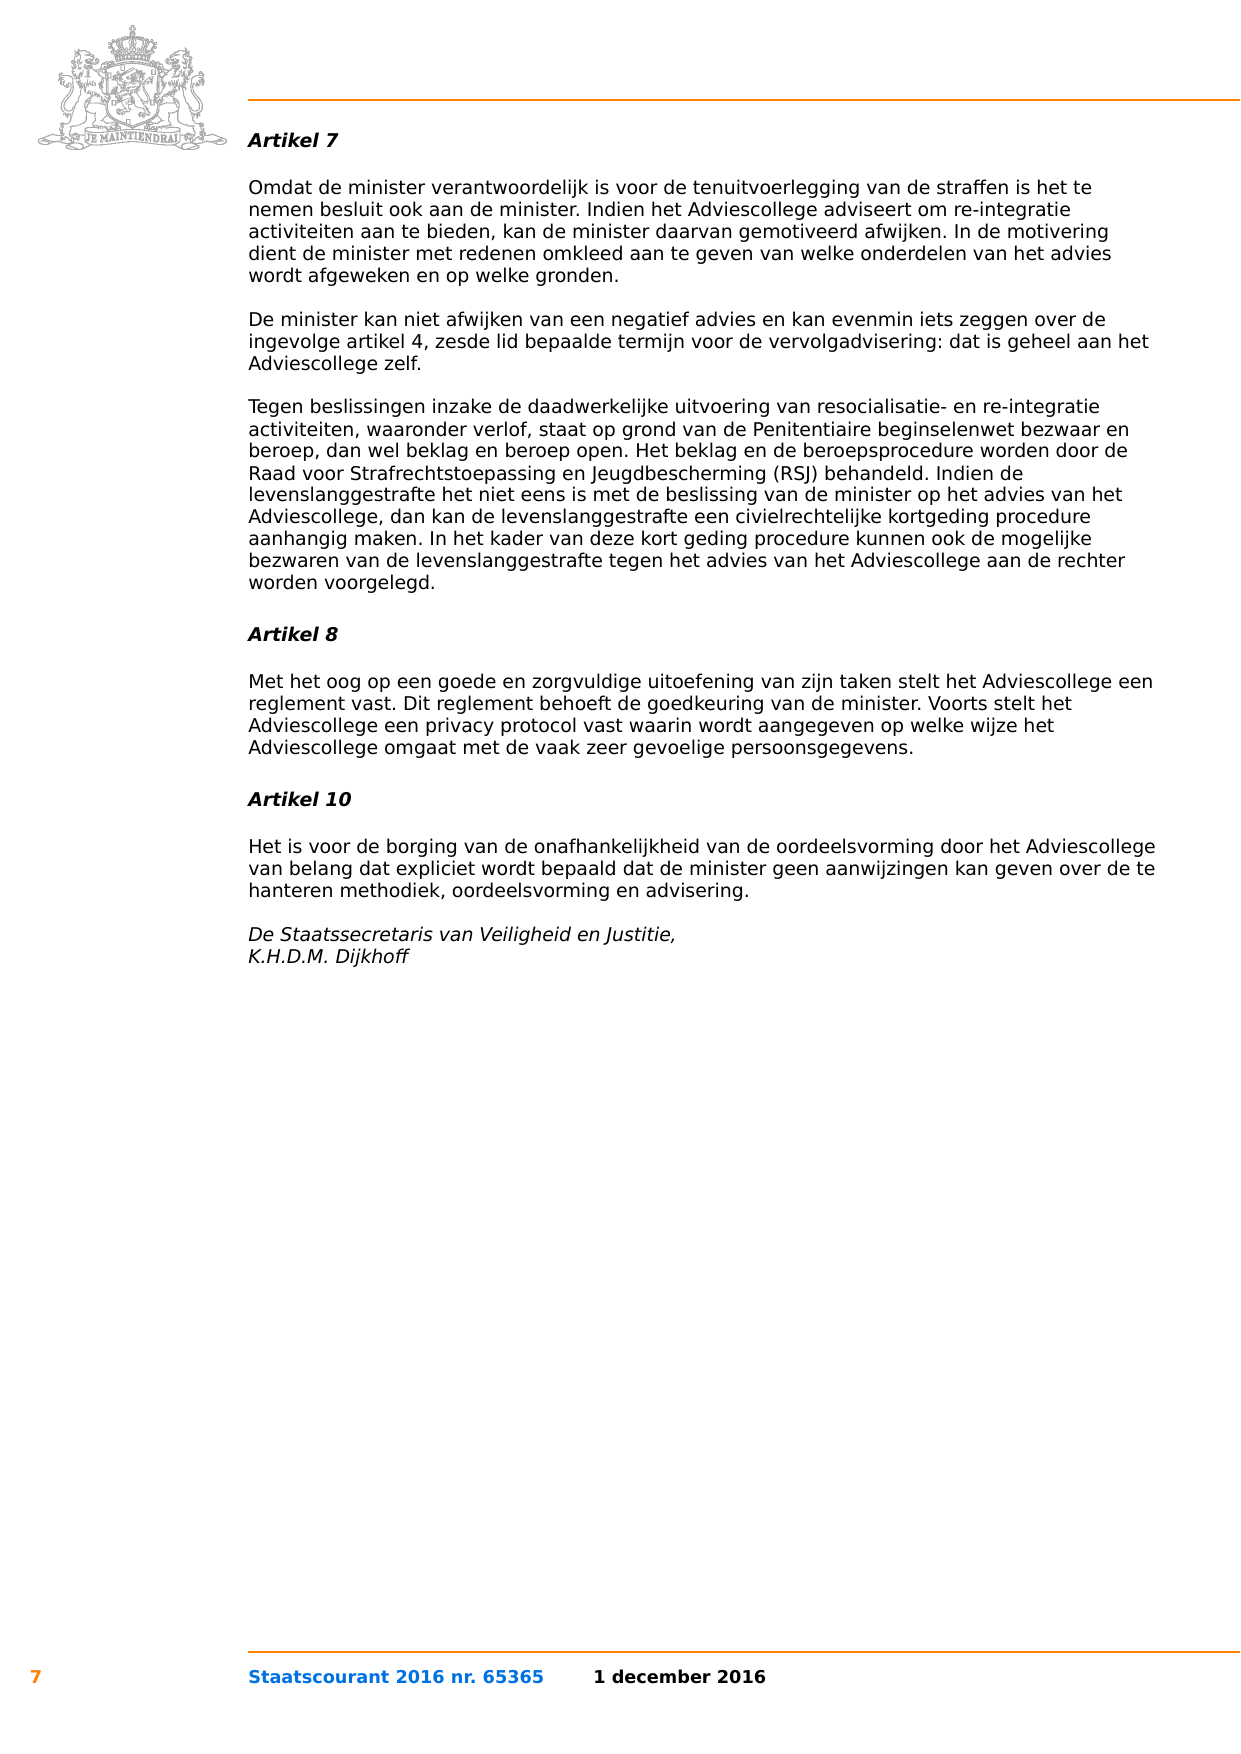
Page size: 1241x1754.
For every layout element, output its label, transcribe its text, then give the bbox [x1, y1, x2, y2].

subtitle Artikel 7 [248, 130, 1163, 152]
text De Staatssecretaris van Veiligheid en Justitie, K.H.D.M. Dijkhoff [248, 924, 1163, 968]
subtitle Artikel 8 [248, 624, 1163, 646]
text De minister kan niet afwijken van een negatief advies en kan evenmin iets zeggen over de ingevolge artikel 4, zesde lid bepaalde termijn voor de vervolgadvisering: dat is geheel aan het Adviescollege zelf. [248, 309, 1163, 374]
text Omdat de minister verantwoordelijk is voor de tenuitvoerlegging van de straffen is het te nemen besluit ook aan de minister. Indien het Adviescollege adviseert om re-integratie activiteiten aan te bieden, kan de minister daarvan gemotiveerd afwijken. In de motivering dient de minister met redenen omkleed aan te geven van welke onderdelen van het advies wordt afgeweken en op welke gronden. [248, 177, 1163, 287]
text Tegen beslissingen inzake de daadwerkelijke uitvoering van resocialisatie- en re-integratie activiteiten, waaronder verlof, staat op grond van de Penitentiaire beginselenwet bezwaar en beroep, dan wel beklag en beroep open. Het beklag en de beroepsprocedure worden door de Raad voor Strafrechtstoepassing en Jeugdbescherming (RSJ) behandeld. Indien de levenslanggestrafte het niet eens is met de beslissing van de minister op het advies van het Adviescollege, dan kan de levenslanggestrafte een civielrechtelijke kortgeding procedure aanhangig maken. In het kader van deze kort geding procedure kunnen ook de mogelijke bezwaren van de levenslanggestrafte tegen het advies van het Adviescollege aan de rechter worden voorgelegd. [248, 396, 1163, 594]
picture [38, 25, 227, 150]
text Het is voor de borging van de onafhankelijkheid van de oordeelsvorming door het Adviescollege van belang dat expliciet wordt bepaald dat de minister geen aanwijzingen kan geven over de te hanteren methodiek, oordeelsvorming en advisering. [248, 836, 1163, 902]
subtitle Artikel 10 [248, 789, 1163, 811]
text Met het oog op een goede en zorgvuldige uitoefening van zijn taken stelt het Adviescollege een reglement vast. Dit reglement behoeft de goedkeuring van de minister. Voorts stelt het Adviescollege een privacy protocol vast waarin wordt aangegeven op welke wijze het Adviescollege omgaat met de vaak zeer gevoelige persoonsgegevens. [248, 671, 1163, 759]
